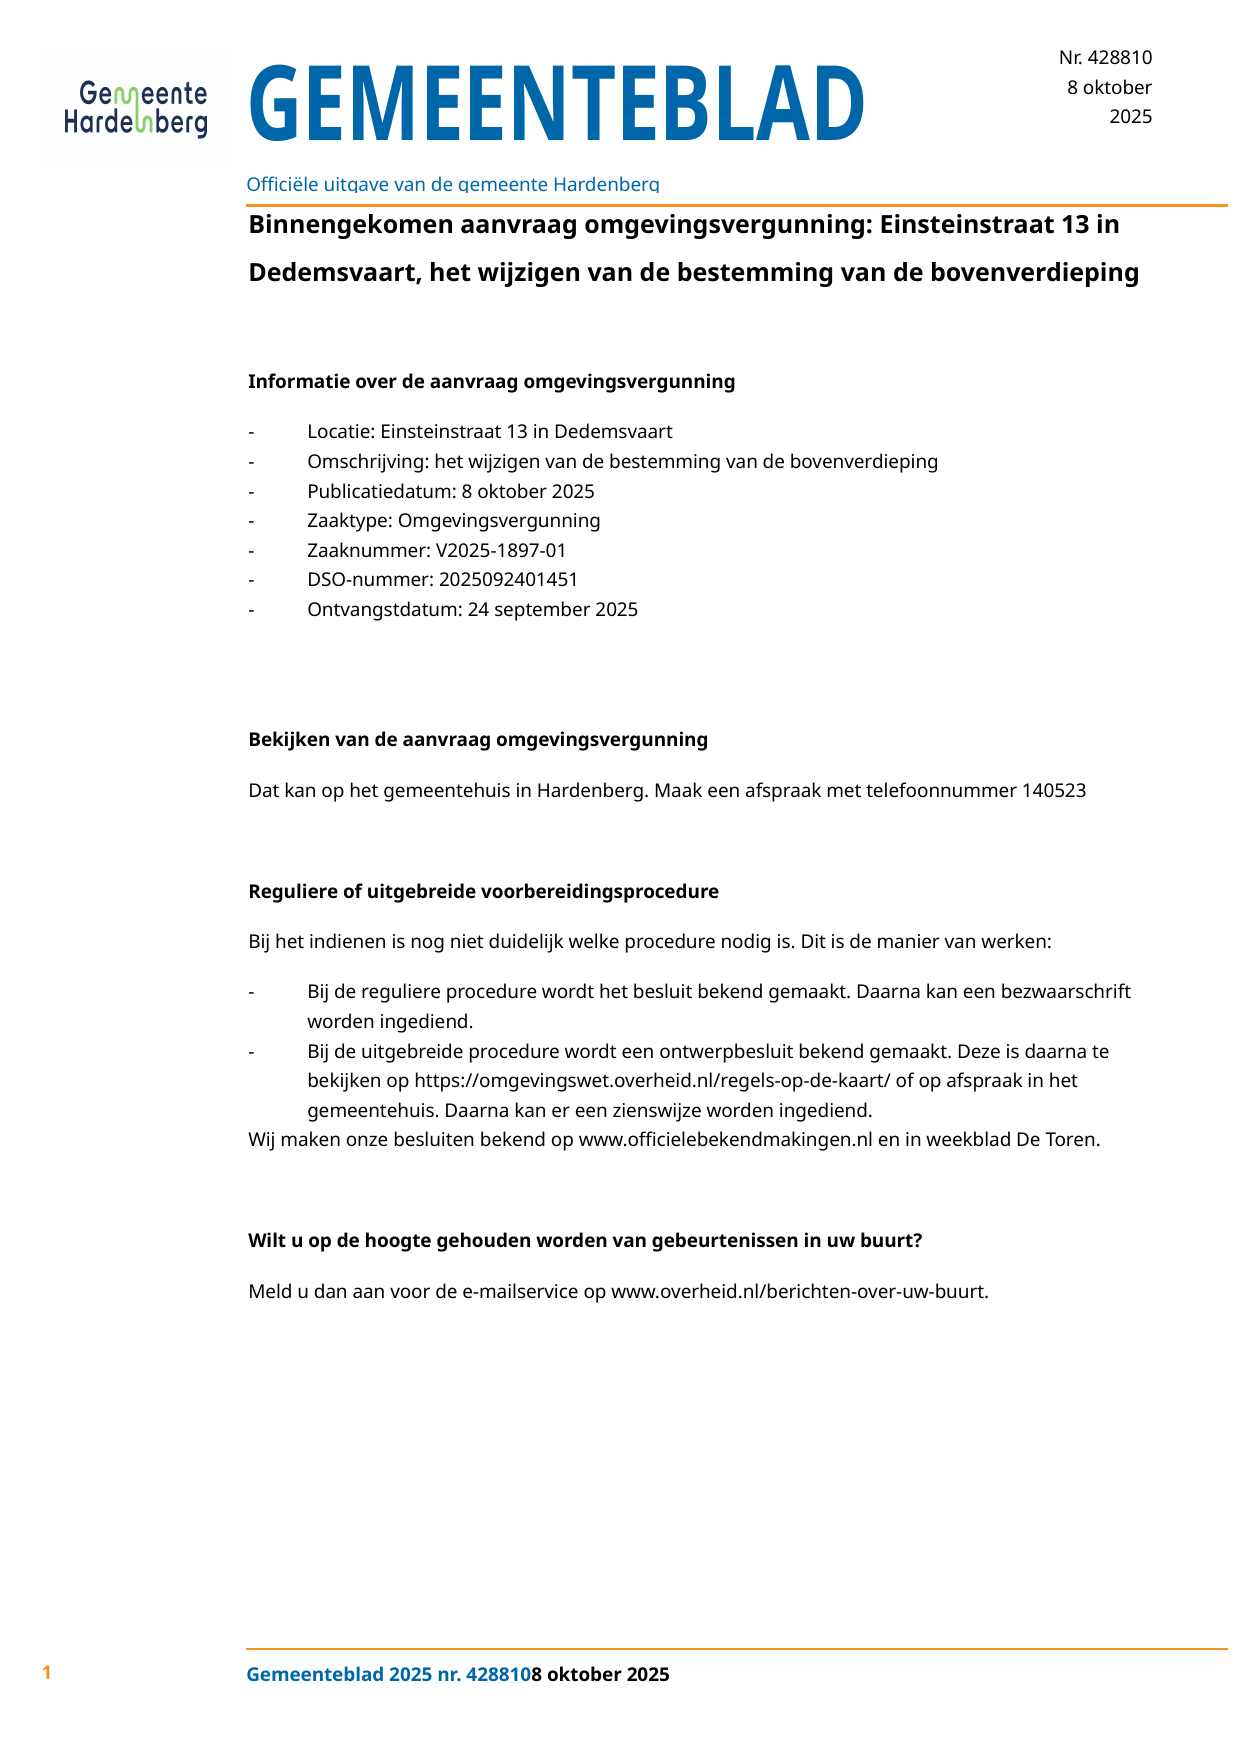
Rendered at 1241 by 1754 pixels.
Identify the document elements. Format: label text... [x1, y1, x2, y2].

list Bij de uitgebreide procedure wordt een ontwerpbesluit bekend gemaakt. Deze is daarna te bekijken op https://omgevingswet.overheid.nl/regels-op-de-kaart/ of op afspraak in het gemeentehuis. Daarna kan er een zienswijze worden ingediend. [248, 1038, 1152, 1123]
list Publicatiedatum: 8 oktober 2025 [248, 478, 1152, 504]
list DSO-nummer: 2025092401451 [248, 567, 1152, 592]
list Zaaknummer: V2025-1897-01 [248, 537, 1152, 563]
text Bekijken van de aanvraag omgevingsvergunning [248, 727, 1152, 752]
list Zaaktype: Omgevingsvergunning [248, 507, 1152, 533]
picture [41, 47, 231, 172]
list Locatie: Einsteinstraat 13 in Dedemsvaart [248, 419, 1152, 444]
text Binnengekomen aanvraag omgevingsvergunning: Einsteinstraat 13 in Dedemsvaart, het wijzigen van de bestemming van de bovenverdieping [248, 207, 1152, 288]
list Omschrijving: het wijzigen van de bestemming van de bovenverdieping [248, 448, 1152, 474]
text Reguliere of uitgebreide voorbereidingsprocedure [248, 878, 1152, 904]
text Bij het indienen is nog niet duidelijk welke procedure nodig is. Dit is de manier van werken: [248, 928, 1152, 954]
text Wij maken onze besluiten bekend op www.officielebekendmakingen.nl en in weekblad De Toren. [248, 1127, 1152, 1152]
text Informatie over de aanvraag omgevingsvergunning [248, 368, 1152, 394]
text Wilt u op de hoogte gehouden worden van gebeurtenissen in uw buurt? [248, 1227, 1152, 1253]
list Bij de reguliere procedure wordt het besluit bekend gemaakt. Daarna kan een bezwaarschrift worden ingediend. [248, 979, 1152, 1034]
text Meld u dan aan voor de e-mailservice op www.overheid.nl/berichten-over-uw-buurt. [248, 1278, 1152, 1304]
text Dat kan op het gemeentehuis in Hardenberg. Maak een afspraak met telefoonnummer 140523 [248, 777, 1152, 803]
list Ontvangstdatum: 24 september 2025 [248, 596, 1152, 622]
